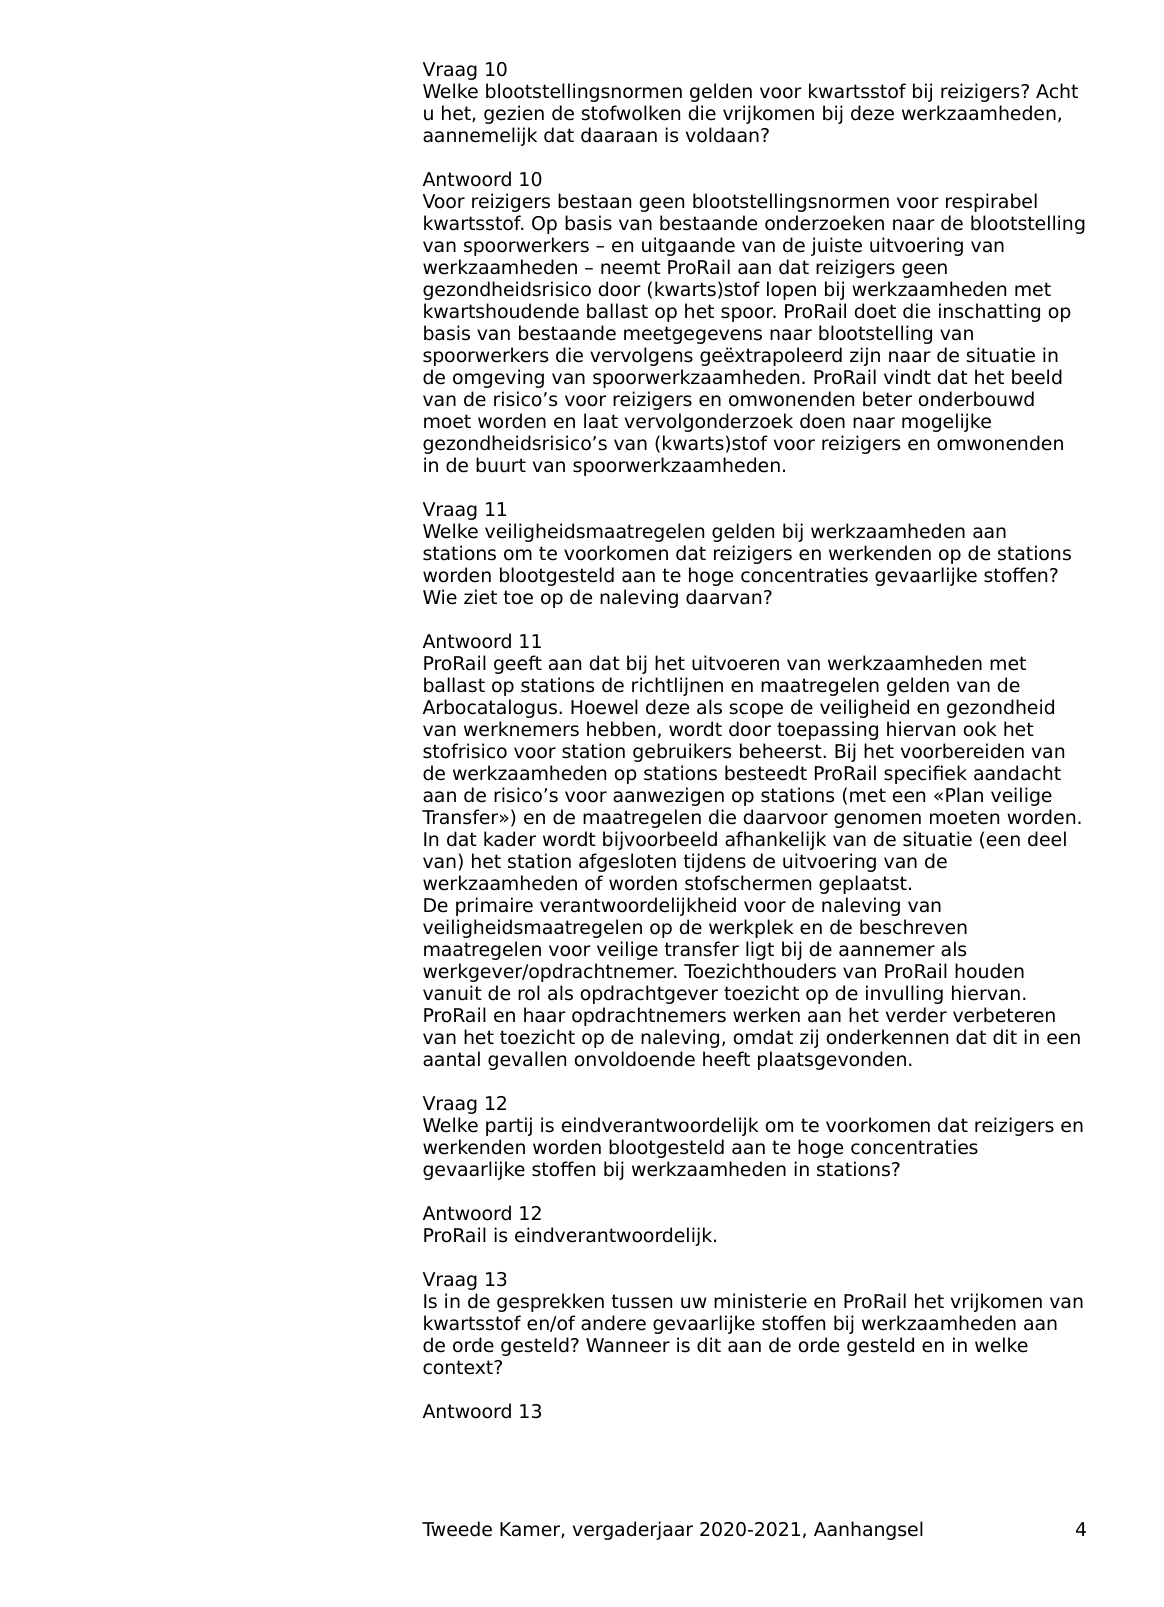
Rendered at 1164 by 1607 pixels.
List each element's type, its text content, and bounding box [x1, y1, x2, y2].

text Antwoord 10 [422, 169, 1087, 191]
text ProRail geeft aan dat bij het uitvoeren van werkzaamheden met ballast op stations de richtlijnen en maatregelen gelden van de Arbocatalogus. Hoewel deze als scope de veiligheid en gezondheid van werknemers hebben, wordt door toepassing hiervan ook het stofrisico voor station gebruikers beheerst. Bij het voorbereiden van de werkzaamheden op stations besteedt ProRail specifiek aandacht aan de risico’s voor aanwezigen op stations (met een «Plan veilige Transfer») en de maatregelen die daarvoor genomen moeten worden. In dat kader wordt bijvoorbeeld afhankelijk van de situatie (een deel van) het station afgesloten tijdens de uitvoering van de werkzaamheden of worden stofschermen geplaatst. [422, 653, 1087, 895]
text Vraag 10 [422, 59, 1087, 81]
text Antwoord 13 [422, 1401, 1087, 1423]
text Vraag 11 [422, 499, 1087, 521]
text Welke veiligheidsmaatregelen gelden bij werkzaamheden aan stations om te voorkomen dat reizigers en werkenden op de stations worden blootgesteld aan te hoge concentraties gevaarlijke stoffen? Wie ziet toe op de naleving daarvan? [422, 521, 1087, 609]
text Voor reizigers bestaan geen blootstellingsnormen voor respirabel kwartsstof. Op basis van bestaande onderzoeken naar de blootstelling van spoorwerkers – en uitgaande van de juiste uitvoering van werkzaamheden – neemt ProRail aan dat reizigers geen gezondheidsrisico door (kwarts)stof lopen bij werkzaamheden met kwartshoudende ballast op het spoor. ProRail doet die inschatting op basis van bestaande meetgegevens naar blootstelling van spoorwerkers die vervolgens geëxtrapoleerd zijn naar de situatie in de omgeving van spoorwerkzaamheden. ProRail vindt dat het beeld van de risico’s voor reizigers en omwonenden beter onderbouwd moet worden en laat vervolgonderzoek doen naar mogelijke gezondheidsrisico’s van (kwarts)stof voor reizigers en omwonenden in de buurt van spoorwerkzaamheden. [422, 191, 1087, 477]
text Antwoord 12 [422, 1203, 1087, 1225]
text ProRail is eindverantwoordelijk. [422, 1225, 1087, 1247]
text Is in de gesprekken tussen uw ministerie en ProRail het vrijkomen van kwartsstof en/of andere gevaarlijke stoffen bij werkzaamheden aan de orde gesteld? Wanneer is dit aan de orde gesteld en in welke context? [422, 1291, 1087, 1379]
text Vraag 13 [422, 1269, 1087, 1291]
text Antwoord 11 [422, 631, 1087, 653]
text Vraag 12 [422, 1093, 1087, 1115]
text De primaire verantwoordelijkheid voor de naleving van veiligheidsmaatregelen op de werkplek en de beschreven maatregelen voor veilige transfer ligt bij de aannemer als werkgever/opdrachtnemer. Toezichthouders van ProRail houden vanuit de rol als opdrachtgever toezicht op de invulling hiervan. ProRail en haar opdrachtnemers werken aan het verder verbeteren van het toezicht op de naleving, omdat zij onderkennen dat dit in een aantal gevallen onvoldoende heeft plaatsgevonden. [422, 895, 1087, 1071]
text Welke partij is eindverantwoordelijk om te voorkomen dat reizigers en werkenden worden blootgesteld aan te hoge concentraties gevaarlijke stoffen bij werkzaamheden in stations? [422, 1115, 1087, 1181]
text Welke blootstellingsnormen gelden voor kwartsstof bij reizigers? Acht u het, gezien de stofwolken die vrijkomen bij deze werkzaamheden, aannemelijk dat daaraan is voldaan? [422, 81, 1087, 147]
